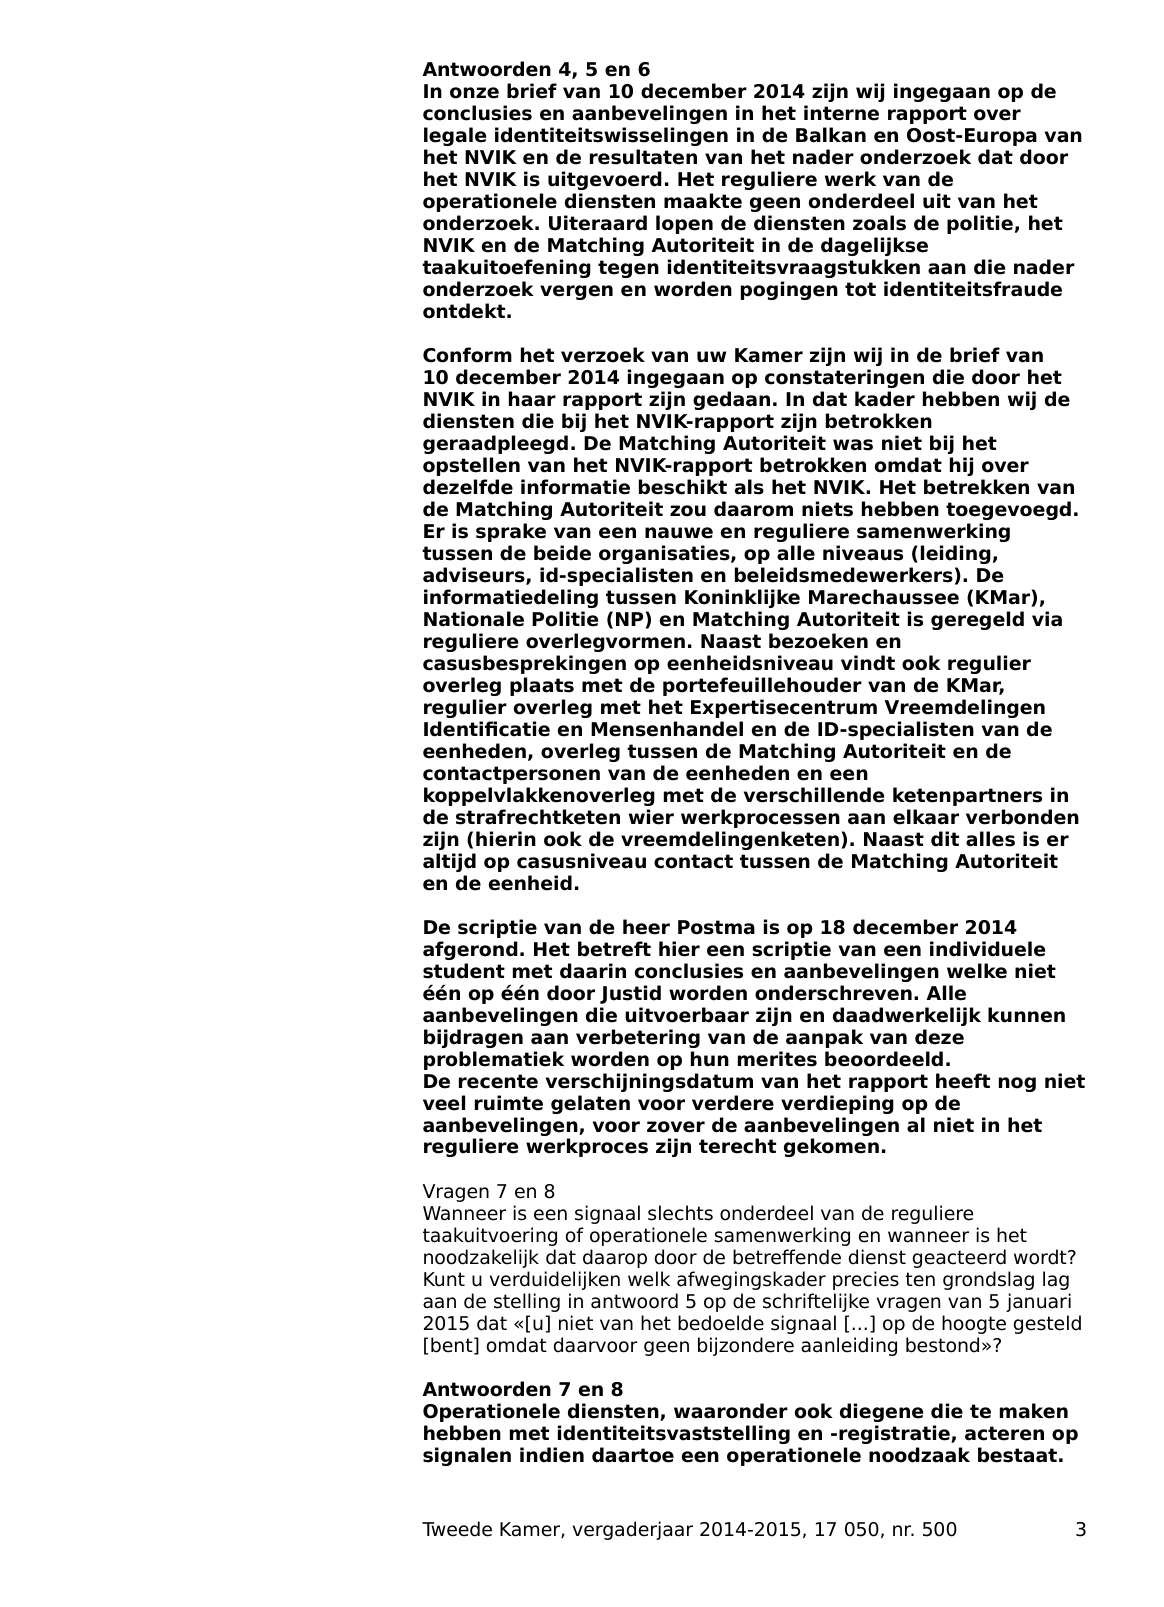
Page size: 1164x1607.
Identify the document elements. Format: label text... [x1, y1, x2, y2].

text Kunt u verduidelijken welk afwegingskader precies ten grondslag lag aan de stelling in antwoord 5 op de schriftelijke vragen van 5 januari 2015 dat «[u] niet van het bedoelde signaal [...] op de hoogte gesteld [bent] omdat daarvoor geen bijzondere aanleiding bestond»? [422, 1268, 1087, 1356]
text Conform het verzoek van uw Kamer zijn wij in de brief van 10 december 2014 ingegaan op constateringen die door het NVIK in haar rapport zijn gedaan. In dat kader hebben wij de diensten die bij het NVIK-rapport zijn betrokken geraadpleegd. De Matching Autoriteit was niet bij het opstellen van het NVIK-rapport betrokken omdat hij over dezelfde informatie beschikt als het NVIK. Het betrekken van de Matching Autoriteit zou daarom niets hebben toegevoegd. Er is sprake van een nauwe en reguliere samenwerking tussen de beide organisaties, op alle niveaus (leiding, adviseurs, id-specialisten en beleidsmedewerkers). De informatiedeling tussen Koninklijke Marechaussee (KMar), Nationale Politie (NP) en Matching Autoriteit is geregeld via reguliere overlegvormen. Naast bezoeken en casusbesprekingen op eenheidsniveau vindt ook regulier overleg plaats met de portefeuillehouder van de KMar, regulier overleg met het Expertisecentrum Vreemdelingen Identificatie en Mensenhandel en de ID-specialisten van de eenheden, overleg tussen de Matching Autoriteit en de contactpersonen van de eenheden en een koppelvlakkenoverleg met de verschillende ketenpartners in de strafrechtketen wier werkprocessen aan elkaar verbonden zijn (hierin ook de vreemdelingenketen). Naast dit alles is er altijd op casusniveau contact tussen de Matching Autoriteit en de eenheid. [422, 345, 1087, 894]
text In onze brief van 10 december 2014 zijn wij ingegaan op de conclusies en aanbevelingen in het interne rapport over legale identiteitswisselingen in de Balkan en Oost-Europa van het NVIK en de resultaten van het nader onderzoek dat door het NVIK is uitgevoerd. Het reguliere werk van de operationele diensten maakte geen onderdeel uit van het onderzoek. Uiteraard lopen de diensten zoals de politie, het NVIK en de Matching Autoriteit in de dagelijkse taakuitoefening tegen identiteitsvraagstukken aan die nader onderzoek vergen en worden pogingen tot identiteitsfraude ontdekt. [422, 81, 1087, 323]
text Antwoorden 7 en 8 [422, 1379, 1087, 1401]
text De scriptie van de heer Postma is op 18 december 2014 afgerond. Het betreft hier een scriptie van een individuele student met daarin conclusies en aanbevelingen welke niet één op één door Justid worden onderschreven. Alle aanbevelingen die uitvoerbaar zijn en daadwerkelijk kunnen bijdragen aan verbetering van de aanpak van deze problematiek worden op hun merites beoordeeld. [422, 917, 1087, 1071]
text Antwoorden 4, 5 en 6 [422, 59, 1087, 81]
text Vragen 7 en 8 [422, 1181, 1087, 1203]
text Wanneer is een signaal slechts onderdeel van de reguliere taakuitvoering of operationele samenwerking en wanneer is het noodzakelijk dat daarop door de betreffende dienst geacteerd wordt? [422, 1203, 1087, 1268]
text De recente verschijningsdatum van het rapport heeft nog niet veel ruimte gelaten voor verdere verdieping op de aanbevelingen, voor zover de aanbevelingen al niet in het reguliere werkproces zijn terecht gekomen. [422, 1071, 1087, 1158]
text Operationele diensten, waaronder ook diegene die te maken hebben met identiteitsvaststelling en -registratie, acteren op signalen indien daartoe een operationele noodzaak bestaat. [422, 1401, 1087, 1467]
